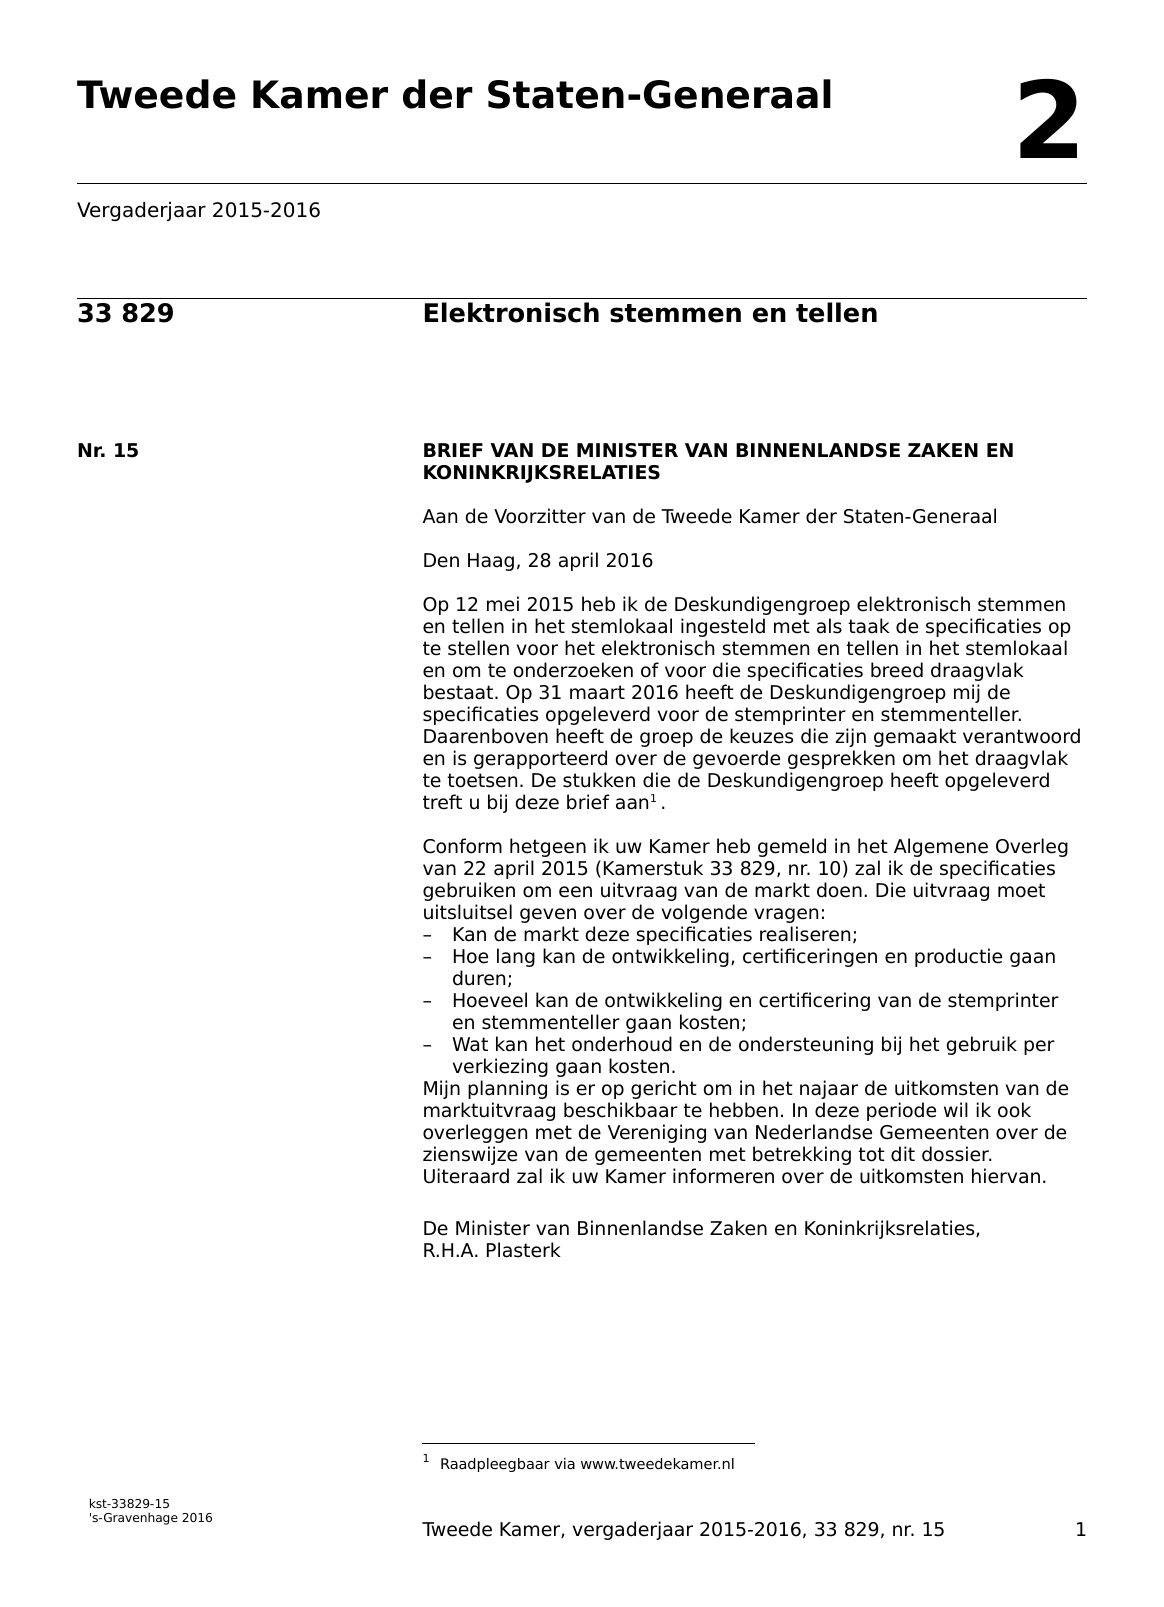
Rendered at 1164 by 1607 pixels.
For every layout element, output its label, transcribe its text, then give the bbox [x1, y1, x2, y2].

table_header Tweede Kamer der Staten-Generaal [77, 59, 886, 183]
text Den Haag, 28 april 2016 [422, 550, 1087, 572]
text – Hoe lang kan de ontwikkeling, certificeringen en productie gaan duren; [422, 946, 1087, 990]
subtitle 33 829 Elektronisch stemmen en tellen [77, 299, 1087, 329]
text kst-33829-15 [88, 1497, 323, 1511]
text 's-Gravenhage 2016 [88, 1511, 323, 1525]
text Mijn planning is er op gericht om in het najaar de uitkomsten van de marktuitvraag beschikbaar te hebben. In deze periode wil ik ook overleggen met de Vereniging van Nederlandse Gemeenten over de zienswijze van de gemeenten met betrekking tot dit dossier. Uiteraard zal ik uw Kamer informeren over de uitkomsten hiervan. [422, 1078, 1087, 1188]
text De Minister van Binnenlandse Zaken en Koninkrijksrelaties, R.H.A. Plasterk [422, 1218, 1087, 1262]
text Aan de Voorzitter van de Tweede Kamer der Staten-Generaal [422, 506, 1087, 528]
text Op 12 mei 2015 heb ik de Deskundigengroep elektronisch stemmen en tellen in het stemlokaal ingesteld met als taak de specificaties op te stellen voor het elektronisch stemmen en tellen in het stemlokaal en om te onderzoeken of voor die specificaties breed draagvlak bestaat. Op 31 maart 2016 heeft de Deskundigengroep mij de specificaties opgeleverd voor de stemprinter en stemmenteller. Daarenboven heeft de groep de keuzes die zijn gemaakt verantwoord en is gerapporteerd over de gevoerde gesprekken om het draagvlak te toetsen. De stukken die de Deskundigengroep heeft opgeleverd treft u bij deze brief aan. [422, 594, 1087, 814]
table_cell Vergaderjaar 2015-2016 [77, 184, 1087, 298]
text – Kan de markt deze specificaties realiseren; [422, 924, 1087, 946]
text – Wat kan het onderhoud en de ondersteuning bij het gebruik per verkiezing gaan kosten. [422, 1034, 1087, 1078]
text Conform hetgeen ik uw Kamer heb gemeld in het Algemene Overleg van 22 april 2015 (Kamerstuk 33 829, nr. 10) zal ik de specificaties gebruiken om een uitvraag van de markt doen. Die uitvraag moet uitsluitsel geven over de volgende vragen: [422, 836, 1087, 924]
text Raadpleegbaar via www.tweedekamer.nl [422, 1452, 1087, 1474]
subtitle Nr. 15 BRIEF VAN DE MINISTER VAN BINNENLANDSE ZAKEN EN KONINKRIJKSRELATIES [77, 440, 1087, 484]
text – Hoeveel kan de ontwikkeling en certificering van de stemprinter en stemmenteller gaan kosten; [422, 990, 1087, 1034]
table_header 2 [886, 59, 1087, 183]
